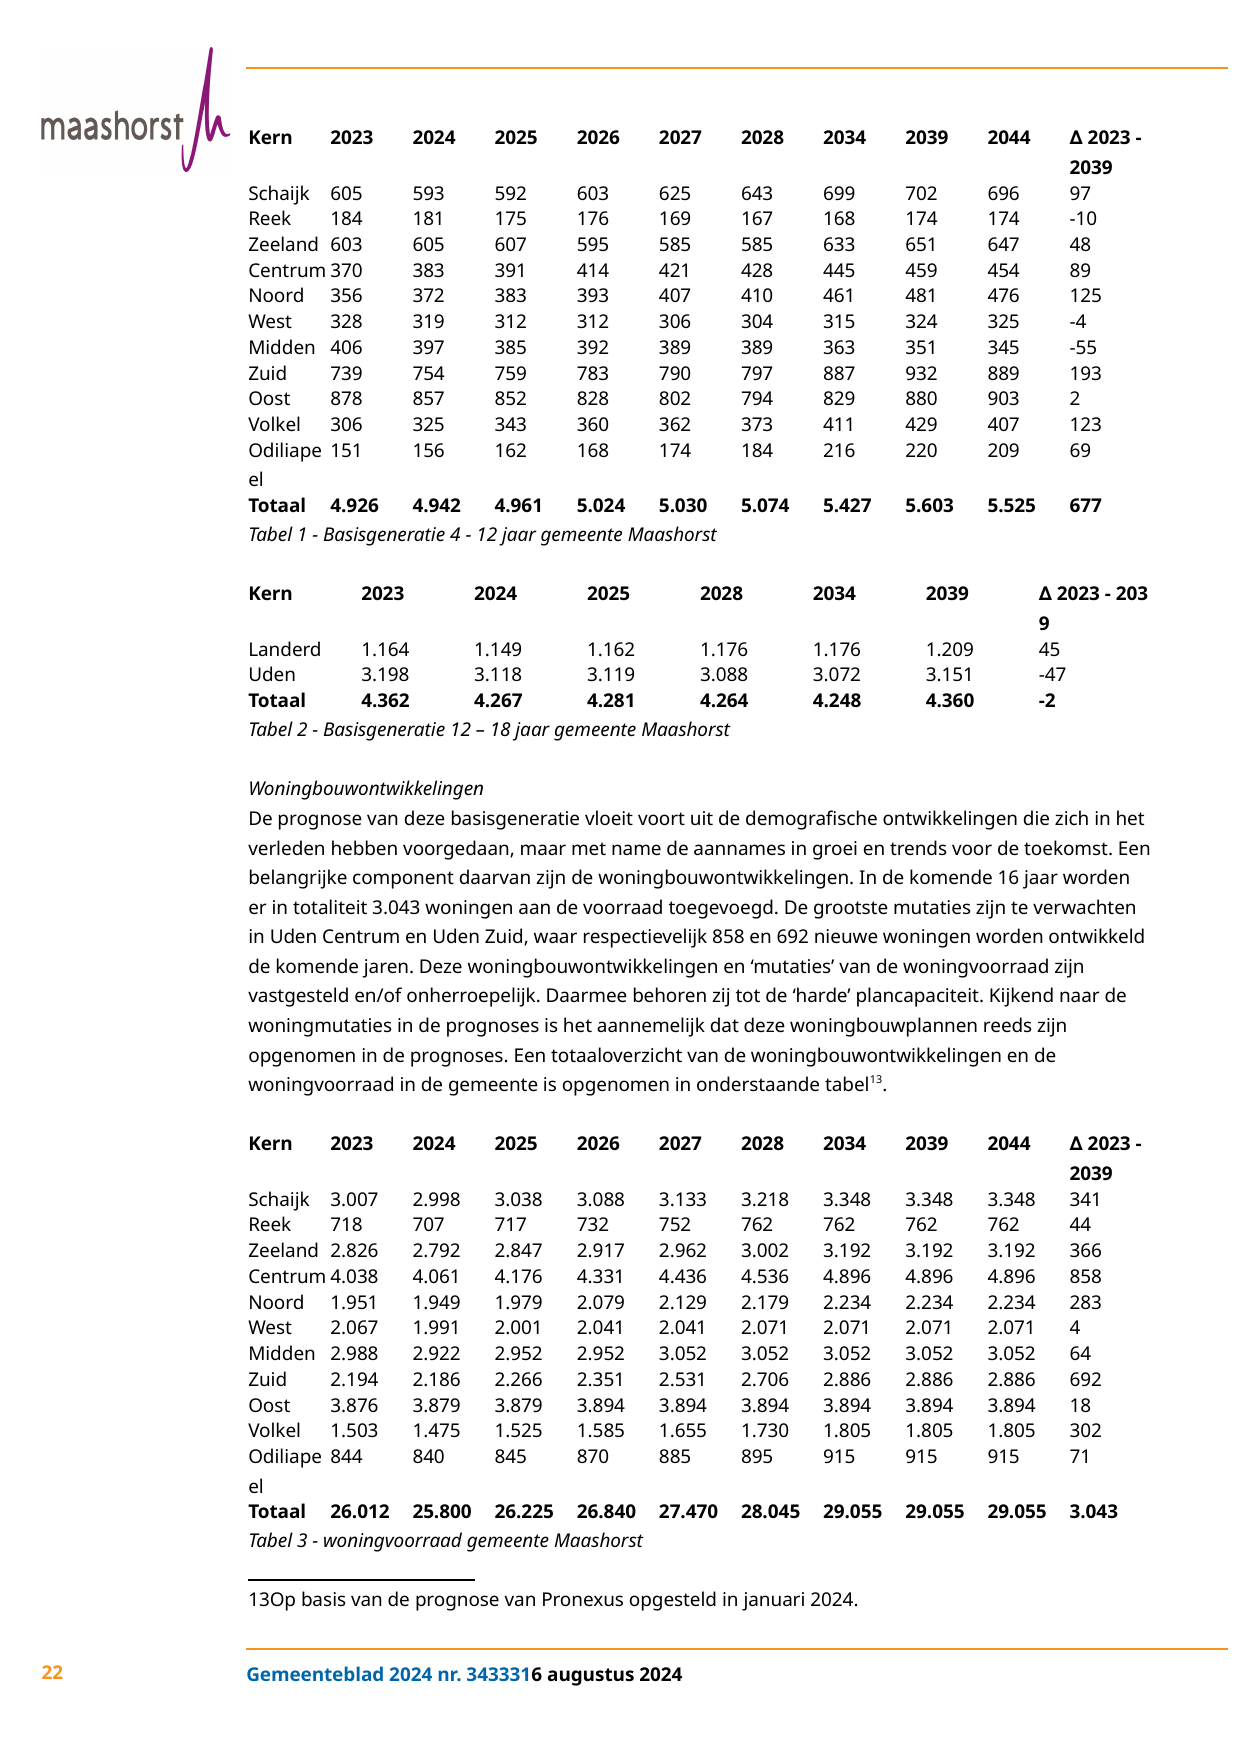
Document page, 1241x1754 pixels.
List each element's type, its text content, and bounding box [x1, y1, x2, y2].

table_cell 1.951 [330, 1289, 412, 1314]
table_cell 151 [330, 437, 412, 492]
table_cell 25.800 [412, 1499, 494, 1524]
table_cell 3.348 [987, 1186, 1069, 1212]
table_cell -10 [1069, 206, 1152, 231]
table_cell 2 [1069, 386, 1152, 411]
table_header Kern [248, 581, 361, 636]
table_cell 4.436 [659, 1263, 741, 1289]
table_cell 593 [412, 180, 494, 206]
table_cell 633 [823, 231, 905, 257]
table_cell 345 [987, 334, 1069, 360]
table_cell 889 [987, 360, 1069, 386]
table_cell 168 [823, 206, 905, 231]
table_cell 3.894 [577, 1392, 659, 1417]
table_cell 454 [987, 257, 1069, 283]
table_cell Totaal [248, 688, 361, 713]
table_cell 2.962 [659, 1238, 741, 1263]
table_cell Reek [248, 206, 330, 231]
table_header 2026 [577, 125, 659, 180]
table_cell 2.041 [577, 1315, 659, 1340]
table_cell 391 [494, 257, 577, 283]
table_cell 421 [659, 257, 741, 283]
table_cell 397 [412, 334, 494, 360]
table_header ∆ 2023 - 2039 [1039, 581, 1152, 636]
table_cell Zeeland [248, 1238, 330, 1263]
table_cell 407 [659, 283, 741, 308]
table_cell 389 [741, 334, 823, 360]
table_cell Volkel [248, 411, 330, 437]
table_cell 461 [823, 283, 905, 308]
table_cell 64 [1069, 1340, 1152, 1366]
table_cell 2.234 [987, 1289, 1069, 1314]
table_cell 209 [987, 437, 1069, 492]
table_cell Totaal [248, 1499, 330, 1524]
table_cell 3.088 [700, 662, 813, 687]
table_cell 3.218 [741, 1186, 823, 1212]
table_cell Schaijk [248, 1186, 330, 1212]
table_cell 3.043 [1069, 1499, 1152, 1524]
table_cell 2.067 [330, 1315, 412, 1340]
table_cell Centrum [248, 1263, 330, 1289]
table_cell 3.879 [494, 1392, 577, 1417]
picture [41, 47, 231, 172]
table_cell 692 [1069, 1366, 1152, 1392]
table_cell 193 [1069, 360, 1152, 386]
table_cell 1.805 [823, 1418, 905, 1443]
table_cell 3.052 [905, 1340, 987, 1366]
table_cell 2.952 [577, 1340, 659, 1366]
table_cell 845 [494, 1443, 577, 1498]
table_cell 858 [1069, 1263, 1152, 1289]
table_cell 2.186 [412, 1366, 494, 1392]
table_cell 27.470 [659, 1499, 741, 1524]
table_cell 351 [905, 334, 987, 360]
table_cell 1.730 [741, 1418, 823, 1443]
table_cell 717 [494, 1212, 577, 1237]
table_cell 302 [1069, 1418, 1152, 1443]
table_cell 363 [823, 334, 905, 360]
table_header 2034 [813, 581, 926, 636]
table_cell 2.531 [659, 1366, 741, 1392]
table_cell Midden [248, 334, 330, 360]
table_cell 3.133 [659, 1186, 741, 1212]
table_cell 3.198 [361, 662, 474, 687]
table_cell 4.267 [474, 688, 587, 713]
table_cell 752 [659, 1212, 741, 1237]
table_cell 315 [823, 309, 905, 334]
table_cell 1.805 [905, 1418, 987, 1443]
table_cell 2.826 [330, 1238, 412, 1263]
text Tabel 3 - woningvoorraad gemeente Maashorst [248, 1527, 1152, 1553]
table_cell 392 [577, 334, 659, 360]
table_cell 3.119 [587, 662, 700, 687]
table_cell 372 [412, 283, 494, 308]
table_cell 29.055 [823, 1499, 905, 1524]
table_cell 1.525 [494, 1418, 577, 1443]
table_cell 1.149 [474, 636, 587, 662]
table_cell 3.052 [659, 1340, 741, 1366]
table_cell 1.805 [987, 1418, 1069, 1443]
table_header 2025 [587, 581, 700, 636]
table_cell 3.879 [412, 1392, 494, 1417]
table_cell 383 [494, 283, 577, 308]
table_cell 2.234 [905, 1289, 987, 1314]
table_cell 306 [659, 309, 741, 334]
table_cell 651 [905, 231, 987, 257]
table_header ∆ 2023 - 2039 [1069, 125, 1152, 180]
table_cell 328 [330, 309, 412, 334]
table_cell 828 [577, 386, 659, 411]
table_cell Midden [248, 1340, 330, 1366]
table_cell 852 [494, 386, 577, 411]
table_cell 2.922 [412, 1340, 494, 1366]
table_header ∆ 2023 - 2039 [1069, 1131, 1152, 1186]
table_cell 592 [494, 180, 577, 206]
table_cell 306 [330, 411, 412, 437]
table_cell 414 [577, 257, 659, 283]
table_cell 1.475 [412, 1418, 494, 1443]
table_cell 29.055 [905, 1499, 987, 1524]
table_cell 2.071 [987, 1315, 1069, 1340]
table_cell 2.998 [412, 1186, 494, 1212]
table_cell 915 [823, 1443, 905, 1498]
table_cell 603 [330, 231, 412, 257]
table_cell 2.234 [823, 1289, 905, 1314]
table_cell 168 [577, 437, 659, 492]
text Woningbouwontwikkelingen [248, 776, 1152, 801]
table_cell 829 [823, 386, 905, 411]
table_cell 385 [494, 334, 577, 360]
table_cell 1.162 [587, 636, 700, 662]
table_cell 373 [741, 411, 823, 437]
table_cell 2.071 [823, 1315, 905, 1340]
table_cell 762 [987, 1212, 1069, 1237]
table_cell Landerd [248, 636, 361, 662]
table_cell Noord [248, 1289, 330, 1314]
table_cell 44 [1069, 1212, 1152, 1237]
table_cell 870 [577, 1443, 659, 1498]
table_cell 362 [659, 411, 741, 437]
table_cell 174 [659, 437, 741, 492]
table_cell 45 [1039, 636, 1152, 662]
table_cell 2.847 [494, 1238, 577, 1263]
table_cell -4 [1069, 309, 1152, 334]
table_cell -2 [1039, 688, 1152, 713]
table_cell 360 [577, 411, 659, 437]
table_cell 585 [659, 231, 741, 257]
table_cell 857 [412, 386, 494, 411]
table_header 2024 [412, 1131, 494, 1186]
table_cell 169 [659, 206, 741, 231]
table_cell 167 [741, 206, 823, 231]
table_cell 18 [1069, 1392, 1152, 1417]
table_cell 356 [330, 283, 412, 308]
table_header 2025 [494, 125, 577, 180]
table_cell 4.061 [412, 1263, 494, 1289]
table_cell 840 [412, 1443, 494, 1498]
table_cell 4 [1069, 1315, 1152, 1340]
table_cell 895 [741, 1443, 823, 1498]
table_header 2028 [741, 125, 823, 180]
table_cell 2.886 [905, 1366, 987, 1392]
table_cell 5.030 [659, 493, 741, 518]
table_cell 607 [494, 231, 577, 257]
table_cell 3.192 [823, 1238, 905, 1263]
table_cell 625 [659, 180, 741, 206]
table_cell Oost [248, 1392, 330, 1417]
table_cell 3.894 [741, 1392, 823, 1417]
table_cell 481 [905, 283, 987, 308]
table_cell 319 [412, 309, 494, 334]
table_cell 3.348 [823, 1186, 905, 1212]
table_cell Odiliapeel [248, 437, 330, 492]
table_cell 123 [1069, 411, 1152, 437]
table_cell Centrum [248, 257, 330, 283]
table_cell 216 [823, 437, 905, 492]
table_cell 732 [577, 1212, 659, 1237]
table_cell 176 [577, 206, 659, 231]
table_cell 476 [987, 283, 1069, 308]
table_cell 4.961 [494, 493, 577, 518]
table_header 2039 [926, 581, 1038, 636]
table_cell 312 [577, 309, 659, 334]
table_header 2044 [987, 1131, 1069, 1186]
table_cell 312 [494, 309, 577, 334]
table_cell Schaijk [248, 180, 330, 206]
table_cell Zuid [248, 1366, 330, 1392]
table_cell 383 [412, 257, 494, 283]
table_cell Totaal [248, 493, 330, 518]
table_cell 2.886 [987, 1366, 1069, 1392]
table_header 2027 [659, 1131, 741, 1186]
table_cell 2.266 [494, 1366, 577, 1392]
table_cell 880 [905, 386, 987, 411]
table_cell 585 [741, 231, 823, 257]
table_cell 3.038 [494, 1186, 577, 1212]
table_cell 802 [659, 386, 741, 411]
table_cell 5.427 [823, 493, 905, 518]
table_cell 1.979 [494, 1289, 577, 1314]
table_header 2026 [577, 1131, 659, 1186]
table_cell 762 [823, 1212, 905, 1237]
table_cell 4.362 [361, 688, 474, 713]
table_cell 325 [987, 309, 1069, 334]
table_cell 3.002 [741, 1238, 823, 1263]
table_cell Oost [248, 386, 330, 411]
table_cell 5.603 [905, 493, 987, 518]
table_cell 125 [1069, 283, 1152, 308]
table_cell 605 [412, 231, 494, 257]
table_cell 754 [412, 360, 494, 386]
table_cell 647 [987, 231, 1069, 257]
table_cell 156 [412, 437, 494, 492]
text De prognose van deze basisgeneratie vloeit voort uit de demografische ontwikkelingen die zich in het verleden hebben voorgedaan, maar met name de aannames in groei en trends voor de toekomst. Een belangrijke component daarvan zijn de woningbouwontwikkelingen. In de komende 16 jaar worden er in totaliteit 3.043 woningen aan de voorraad toegevoegd. De grootste mutaties zijn te verwachten in Uden Centrum en Uden Zuid, waar respectievelijk 858 en 692 nieuwe woningen worden ontwikkeld de komende jaren. Deze woningbouwontwikkelingen en ‘mutaties’ van de woningvoorraad zijn vastgesteld en/of onherroepelijk. Daarmee behoren zij tot de ‘harde’ plancapaciteit. Kijkend naar de woningmutaties in de prognoses is het aannemelijk dat deze woningbouwplannen reeds zijn opgenomen in de prognoses. Een totaaloverzicht van de woningbouwontwikkelingen en de woningvoorraad in de gemeente is opgenomen in onderstaande tabel. [248, 805, 1152, 1097]
table_cell 2.129 [659, 1289, 741, 1314]
table_cell 410 [741, 283, 823, 308]
table_cell 5.024 [577, 493, 659, 518]
table_cell 406 [330, 334, 412, 360]
table_cell 429 [905, 411, 987, 437]
table_cell 2.194 [330, 1366, 412, 1392]
text Tabel 1 - Basisgeneratie 4 - 12 jaar gemeente Maashorst [248, 521, 1152, 547]
table_cell 2.351 [577, 1366, 659, 1392]
table_cell 2.079 [577, 1289, 659, 1314]
table_header 2044 [987, 125, 1069, 180]
table_cell 304 [741, 309, 823, 334]
table_cell 4.536 [741, 1263, 823, 1289]
table_cell 4.360 [926, 688, 1038, 713]
table_cell 4.264 [700, 688, 813, 713]
table_header 2025 [494, 1131, 577, 1186]
table_cell 3.072 [813, 662, 926, 687]
table_header 2034 [823, 125, 905, 180]
table_cell 4.176 [494, 1263, 577, 1289]
table_cell 220 [905, 437, 987, 492]
text Op basis van de prognose van Pronexus opgesteld in januari 2024. [248, 1586, 1152, 1612]
table_cell 174 [987, 206, 1069, 231]
table_cell 707 [412, 1212, 494, 1237]
table_cell 3.894 [823, 1392, 905, 1417]
table_cell 915 [987, 1443, 1069, 1498]
table_cell 3.007 [330, 1186, 412, 1212]
table_cell 3.118 [474, 662, 587, 687]
table_header Kern [248, 125, 330, 180]
table_cell 174 [905, 206, 987, 231]
table_cell 283 [1069, 1289, 1152, 1314]
table_header 2039 [905, 1131, 987, 1186]
table_header 2023 [330, 1131, 412, 1186]
table_cell 790 [659, 360, 741, 386]
table_cell 97 [1069, 180, 1152, 206]
table_header 2023 [361, 581, 474, 636]
table_cell 28.045 [741, 1499, 823, 1524]
table_header 2024 [474, 581, 587, 636]
table_cell -55 [1069, 334, 1152, 360]
table_cell 393 [577, 283, 659, 308]
table_cell 69 [1069, 437, 1152, 492]
table_cell 71 [1069, 1443, 1152, 1498]
table_cell 411 [823, 411, 905, 437]
table_cell 2.917 [577, 1238, 659, 1263]
table_cell 3.894 [659, 1392, 741, 1417]
table_cell 2.179 [741, 1289, 823, 1314]
table_cell 407 [987, 411, 1069, 437]
table_cell 89 [1069, 257, 1152, 283]
table_cell 48 [1069, 231, 1152, 257]
table_cell West [248, 1315, 330, 1340]
table_cell 3.052 [823, 1340, 905, 1366]
table_header 2028 [741, 1131, 823, 1186]
table_cell 4.896 [823, 1263, 905, 1289]
table_cell 428 [741, 257, 823, 283]
table_cell 739 [330, 360, 412, 386]
table_cell 181 [412, 206, 494, 231]
table_cell 4.038 [330, 1263, 412, 1289]
table_cell 1.991 [412, 1315, 494, 1340]
table_cell Volkel [248, 1418, 330, 1443]
table_cell 878 [330, 386, 412, 411]
table_header 2028 [700, 581, 813, 636]
table_cell 3.052 [987, 1340, 1069, 1366]
table_cell 1.585 [577, 1418, 659, 1443]
table_cell 26.012 [330, 1499, 412, 1524]
table_cell 794 [741, 386, 823, 411]
table_cell 2.886 [823, 1366, 905, 1392]
table_cell 2.071 [741, 1315, 823, 1340]
table_cell 1.503 [330, 1418, 412, 1443]
table_cell 389 [659, 334, 741, 360]
table_cell 903 [987, 386, 1069, 411]
table_cell 4.248 [813, 688, 926, 713]
table_cell 1.164 [361, 636, 474, 662]
table_cell 2.792 [412, 1238, 494, 1263]
table_cell 1.655 [659, 1418, 741, 1443]
table_cell Zeeland [248, 231, 330, 257]
table_cell 175 [494, 206, 577, 231]
table_cell 797 [741, 360, 823, 386]
table_cell 887 [823, 360, 905, 386]
table_cell 3.192 [987, 1238, 1069, 1263]
table_cell 2.988 [330, 1340, 412, 1366]
table_cell 3.876 [330, 1392, 412, 1417]
table_cell 5.525 [987, 493, 1069, 518]
table_cell 2.071 [905, 1315, 987, 1340]
table_cell 3.192 [905, 1238, 987, 1263]
table_cell 915 [905, 1443, 987, 1498]
table_cell 605 [330, 180, 412, 206]
table_cell 5.074 [741, 493, 823, 518]
table_cell 677 [1069, 493, 1152, 518]
table_cell 2.041 [659, 1315, 741, 1340]
table_cell 3.052 [741, 1340, 823, 1366]
table_cell 702 [905, 180, 987, 206]
table_cell 343 [494, 411, 577, 437]
table_cell 762 [905, 1212, 987, 1237]
table_cell 26.840 [577, 1499, 659, 1524]
table_cell 459 [905, 257, 987, 283]
table_cell 4.926 [330, 493, 412, 518]
table_cell 3.088 [577, 1186, 659, 1212]
table_cell 184 [741, 437, 823, 492]
table_header 2024 [412, 125, 494, 180]
table_cell 2.952 [494, 1340, 577, 1366]
table_cell 3.151 [926, 662, 1038, 687]
table_cell 1.209 [926, 636, 1038, 662]
table_cell -47 [1039, 662, 1152, 687]
table_cell Noord [248, 283, 330, 308]
table_cell 844 [330, 1443, 412, 1498]
table_cell 162 [494, 437, 577, 492]
table_cell 341 [1069, 1186, 1152, 1212]
table_cell 643 [741, 180, 823, 206]
table_cell 4.896 [987, 1263, 1069, 1289]
table_cell 1.176 [700, 636, 813, 662]
table_cell 4.942 [412, 493, 494, 518]
table_cell 1.949 [412, 1289, 494, 1314]
table_cell 603 [577, 180, 659, 206]
table_cell 325 [412, 411, 494, 437]
table_cell 783 [577, 360, 659, 386]
table_cell Odiliapeel [248, 1443, 330, 1498]
table_header 2039 [905, 125, 987, 180]
table_cell 366 [1069, 1238, 1152, 1263]
table_cell 932 [905, 360, 987, 386]
table_cell 2.706 [741, 1366, 823, 1392]
table_cell 184 [330, 206, 412, 231]
table_cell 26.225 [494, 1499, 577, 1524]
table_cell Uden [248, 662, 361, 687]
table_cell 4.896 [905, 1263, 987, 1289]
table_cell 699 [823, 180, 905, 206]
table_cell 696 [987, 180, 1069, 206]
table_cell 324 [905, 309, 987, 334]
table_cell West [248, 309, 330, 334]
table_cell 759 [494, 360, 577, 386]
table_cell 3.894 [987, 1392, 1069, 1417]
table_cell 4.331 [577, 1263, 659, 1289]
table_cell 595 [577, 231, 659, 257]
table_cell 885 [659, 1443, 741, 1498]
table_cell Reek [248, 1212, 330, 1237]
table_cell 2.001 [494, 1315, 577, 1340]
table_cell 445 [823, 257, 905, 283]
table_header 2023 [330, 125, 412, 180]
table_cell 29.055 [987, 1499, 1069, 1524]
table_header Kern [248, 1131, 330, 1186]
table_cell 3.894 [905, 1392, 987, 1417]
text Tabel 2 - Basisgeneratie 12 – 18 jaar gemeente Maashorst [248, 716, 1152, 742]
table_cell 718 [330, 1212, 412, 1237]
table_header 2027 [659, 125, 741, 180]
table_cell 3.348 [905, 1186, 987, 1212]
table_cell 370 [330, 257, 412, 283]
table_cell 4.281 [587, 688, 700, 713]
table_header 2034 [823, 1131, 905, 1186]
table_cell Zuid [248, 360, 330, 386]
table_cell 1.176 [813, 636, 926, 662]
table_cell 762 [741, 1212, 823, 1237]
